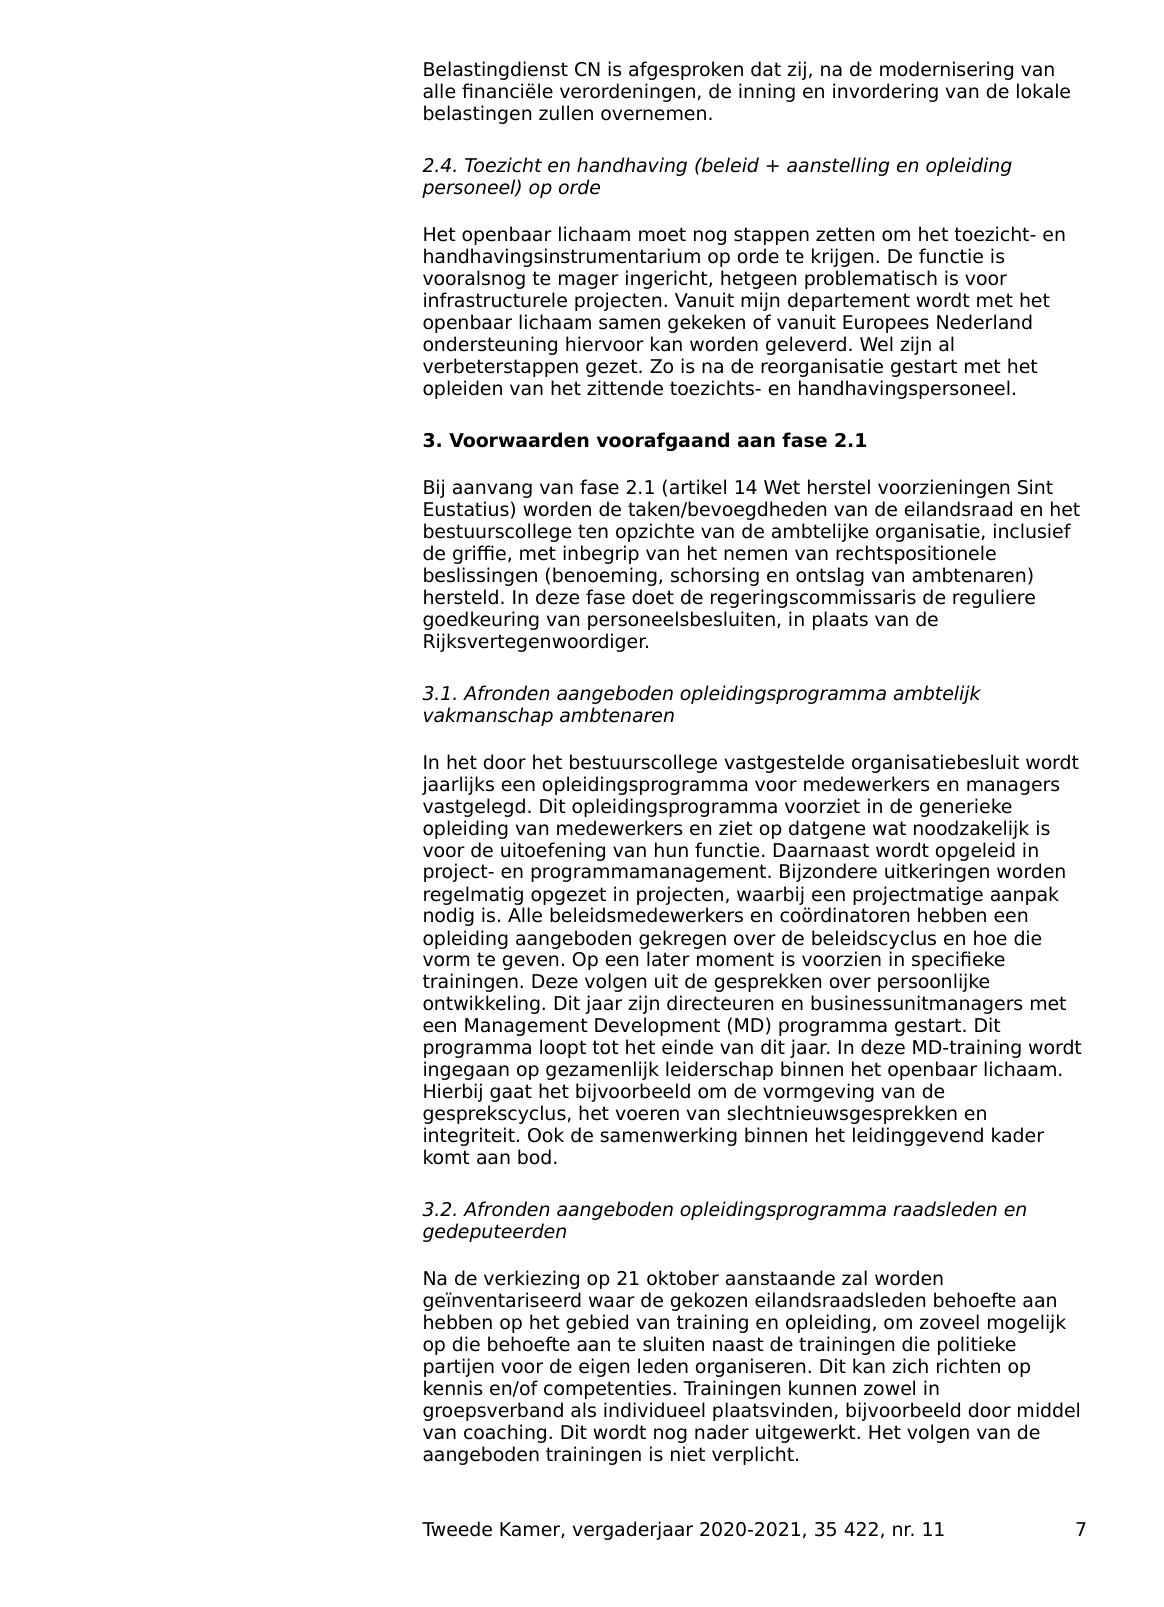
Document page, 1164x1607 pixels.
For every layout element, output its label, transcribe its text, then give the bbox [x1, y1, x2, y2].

text Bij aanvang van fase 2.1 (artikel 14 Wet herstel voorzieningen Sint Eustatius) worden de taken/bevoegdheden van de eilandsraad en het bestuurscollege ten opzichte van de ambtelijke organisatie, inclusief de griffie, met inbegrip van het nemen van rechtspositionele beslissingen (benoeming, schorsing en ontslag van ambtenaren) hersteld. In deze fase doet de regeringscommissaris de reguliere goedkeuring van personeelsbesluiten, in plaats van de Rijksvertegenwoordiger. [422, 477, 1087, 653]
text Belastingdienst CN is afgesproken dat zij, na de modernisering van alle financiële verordeningen, de inning en invordering van de lokale belastingen zullen overnemen. [422, 59, 1087, 125]
subtitle 3.2. Afronden aangeboden opleidingsprogramma raadsleden en gedeputeerden [422, 1199, 1087, 1243]
subtitle 2.4. Toezicht en handhaving (beleid + aanstelling en opleiding personeel) op orde [422, 155, 1087, 199]
subtitle 3. Voorwaarden voorafgaand aan fase 2.1 [422, 430, 1087, 452]
text In het door het bestuurscollege vastgestelde organisatiebesluit wordt jaarlijks een opleidingsprogramma voor medewerkers en managers vastgelegd. Dit opleidingsprogramma voorziet in de generieke opleiding van medewerkers en ziet op datgene wat noodzakelijk is voor de uitoefening van hun functie. Daarnaast wordt opgeleid in project- en programmamanagement. Bijzondere uitkeringen worden regelmatig opgezet in projecten, waarbij een projectmatige aanpak nodig is. Alle beleidsmedewerkers en coördinatoren hebben een opleiding aangeboden gekregen over de beleidscyclus en hoe die vorm te geven. Op een later moment is voorzien in specifieke trainingen. Deze volgen uit de gesprekken over persoonlijke ontwikkeling. Dit jaar zijn directeuren en businessunitmanagers met een Management Development (MD) programma gestart. Dit programma loopt tot het einde van dit jaar. In deze MD-training wordt ingegaan op gezamenlijk leiderschap binnen het openbaar lichaam. Hierbij gaat het bijvoorbeeld om de vormgeving van de gesprekscyclus, het voeren van slechtnieuwsgesprekken en integriteit. Ook de samenwerking binnen het leidinggevend kader komt aan bod. [422, 752, 1087, 1169]
text Het openbaar lichaam moet nog stappen zetten om het toezicht- en handhavingsinstrumentarium op orde te krijgen. De functie is vooralsnog te mager ingericht, hetgeen problematisch is voor infrastructurele projecten. Vanuit mijn departement wordt met het openbaar lichaam samen gekeken of vanuit Europees Nederland ondersteuning hiervoor kan worden geleverd. Wel zijn al verbeterstappen gezet. Zo is na de reorganisatie gestart met het opleiden van het zittende toezichts- en handhavingspersoneel. [422, 224, 1087, 400]
subtitle 3.1. Afronden aangeboden opleidingsprogramma ambtelijk vakmanschap ambtenaren [422, 683, 1087, 727]
text Na de verkiezing op 21 oktober aanstaande zal worden geïnventariseerd waar de gekozen eilandsraadsleden behoefte aan hebben op het gebied van training en opleiding, om zoveel mogelijk op die behoefte aan te sluiten naast de trainingen die politieke partijen voor de eigen leden organiseren. Dit kan zich richten op kennis en/of competenties. Trainingen kunnen zowel in groepsverband als individueel plaatsvinden, bijvoorbeeld door middel van coaching. Dit wordt nog nader uitgewerkt. Het volgen van de aangeboden trainingen is niet verplicht. [422, 1268, 1087, 1466]
